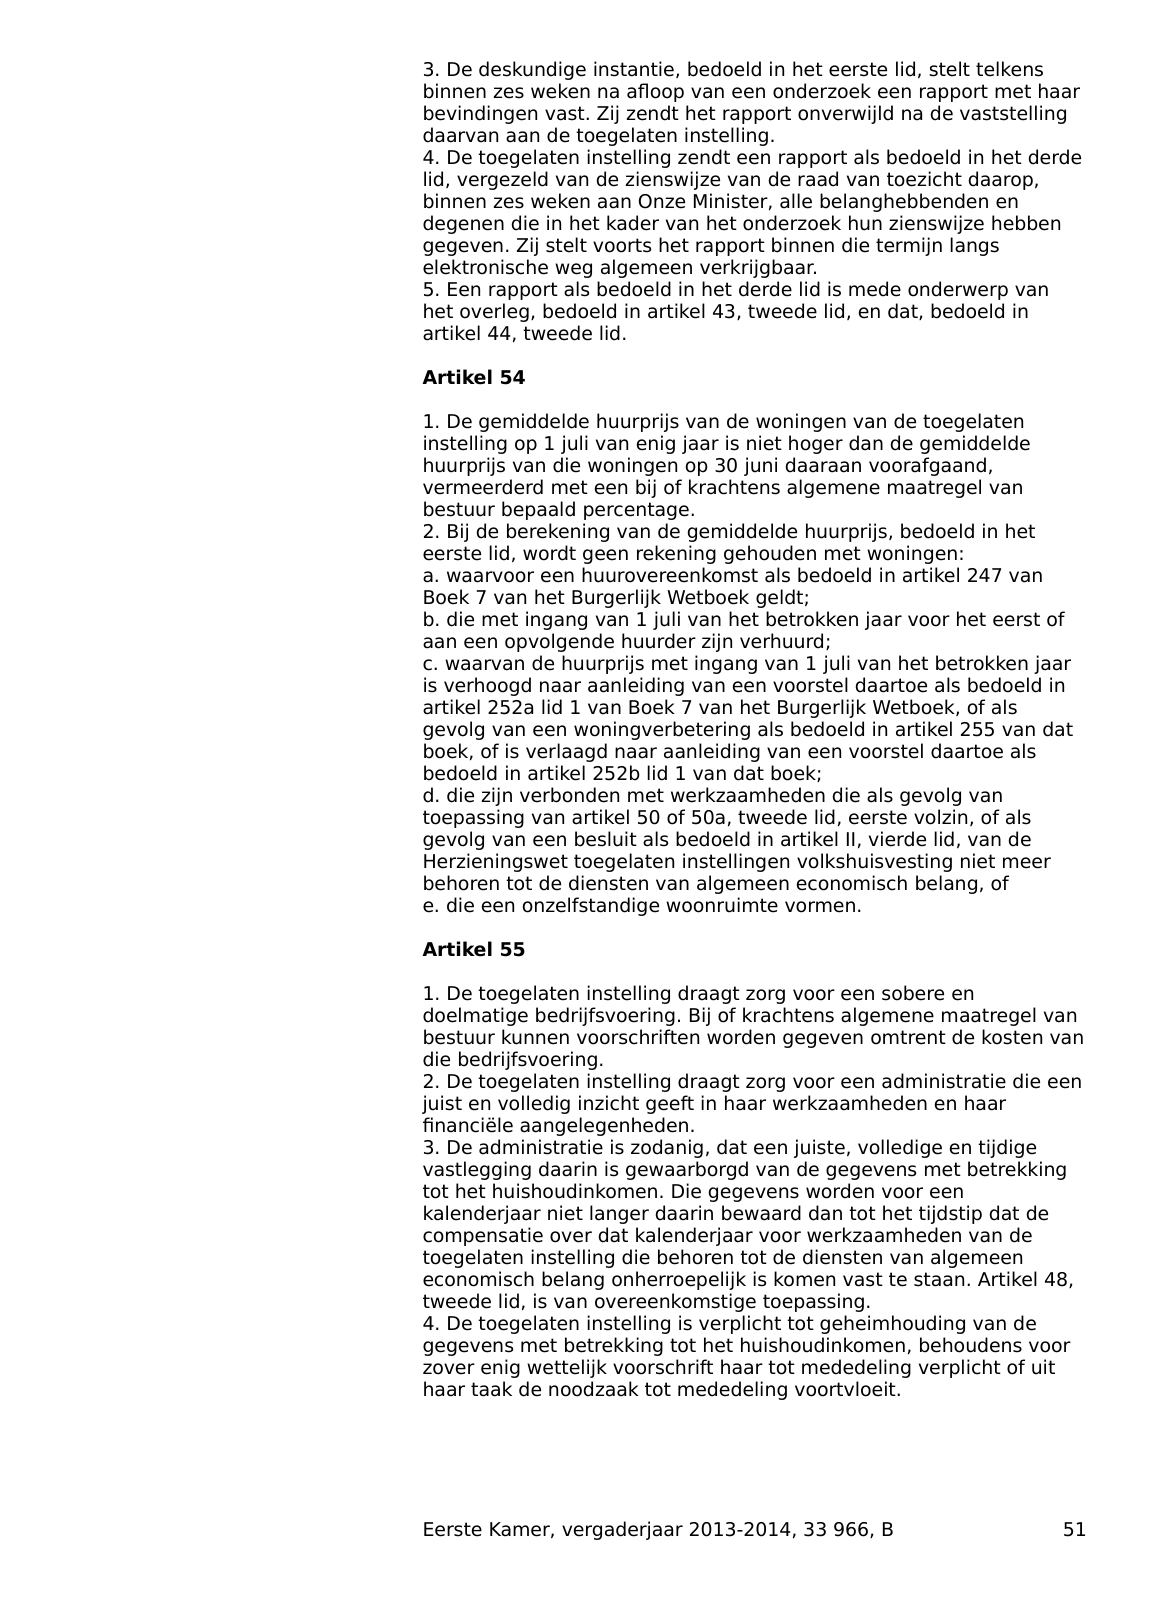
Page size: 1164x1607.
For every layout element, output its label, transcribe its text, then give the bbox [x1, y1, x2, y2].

text 3. De deskundige instantie, bedoeld in het eerste lid, stelt telkens binnen zes weken na afloop van een onderzoek een rapport met haar bevindingen vast. Zij zendt het rapport onverwijld na de vaststelling daarvan aan de toegelaten instelling. [422, 59, 1087, 147]
text 4. De toegelaten instelling is verplicht tot geheimhouding van de gegevens met betrekking tot het huishoudinkomen, behoudens voor zover enig wettelijk voorschrift haar tot mededeling verplicht of uit haar taak de noodzaak tot mededeling voortvloeit. [422, 1313, 1087, 1401]
subtitle Artikel 55 [422, 939, 1087, 961]
text 1. De gemiddelde huurprijs van de woningen van de toegelaten instelling op 1 juli van enig jaar is niet hoger dan de gemiddelde huurprijs van die woningen op 30 juni daaraan voorafgaand, vermeerderd met een bij of krachtens algemene maatregel van bestuur bepaald percentage. [422, 411, 1087, 521]
text 1. De toegelaten instelling draagt zorg voor een sobere en doelmatige bedrijfsvoering. Bij of krachtens algemene maatregel van bestuur kunnen voorschriften worden gegeven omtrent de kosten van die bedrijfsvoering. [422, 983, 1087, 1071]
text a. waarvoor een huurovereenkomst als bedoeld in artikel 247 van Boek 7 van het Burgerlijk Wetboek geldt; [422, 565, 1087, 609]
text d. die zijn verbonden met werkzaamheden die als gevolg van toepassing van artikel 50 of 50a, tweede lid, eerste volzin, of als gevolg van een besluit als bedoeld in artikel II, vierde lid, van de Herzieningswet toegelaten instellingen volkshuisvesting niet meer behoren tot de diensten van algemeen economisch belang, of [422, 785, 1087, 895]
text 3. De administratie is zodanig, dat een juiste, volledige en tijdige vastlegging daarin is gewaarborgd van de gegevens met betrekking tot het huishoudinkomen. Die gegevens worden voor een kalenderjaar niet langer daarin bewaard dan tot het tijdstip dat de compensatie over dat kalenderjaar voor werkzaamheden van de toegelaten instelling die behoren tot de diensten van algemeen economisch belang onherroepelijk is komen vast te staan. Artikel 48, tweede lid, is van overeenkomstige toepassing. [422, 1137, 1087, 1313]
text 5. Een rapport als bedoeld in het derde lid is mede onderwerp van het overleg, bedoeld in artikel 43, tweede lid, en dat, bedoeld in artikel 44, tweede lid. [422, 279, 1087, 345]
text b. die met ingang van 1 juli van het betrokken jaar voor het eerst of aan een opvolgende huurder zijn verhuurd; [422, 609, 1087, 653]
text e. die een onzelfstandige woonruimte vormen. [422, 895, 1087, 917]
text 2. De toegelaten instelling draagt zorg voor een administratie die een juist en volledig inzicht geeft in haar werkzaamheden en haar financiële aangelegenheden. [422, 1071, 1087, 1137]
text c. waarvan de huurprijs met ingang van 1 juli van het betrokken jaar is verhoogd naar aanleiding van een voorstel daartoe als bedoeld in artikel 252a lid 1 van Boek 7 van het Burgerlijk Wetboek, of als gevolg van een woningverbetering als bedoeld in artikel 255 van dat boek, of is verlaagd naar aanleiding van een voorstel daartoe als bedoeld in artikel 252b lid 1 van dat boek; [422, 653, 1087, 785]
text 4. De toegelaten instelling zendt een rapport als bedoeld in het derde lid, vergezeld van de zienswijze van de raad van toezicht daarop, binnen zes weken aan Onze Minister, alle belanghebbenden en degenen die in het kader van het onderzoek hun zienswijze hebben gegeven. Zij stelt voorts het rapport binnen die termijn langs elektronische weg algemeen verkrijgbaar. [422, 147, 1087, 279]
text 2. Bij de berekening van de gemiddelde huurprijs, bedoeld in het eerste lid, wordt geen rekening gehouden met woningen: [422, 521, 1087, 565]
subtitle Artikel 54 [422, 367, 1087, 389]
